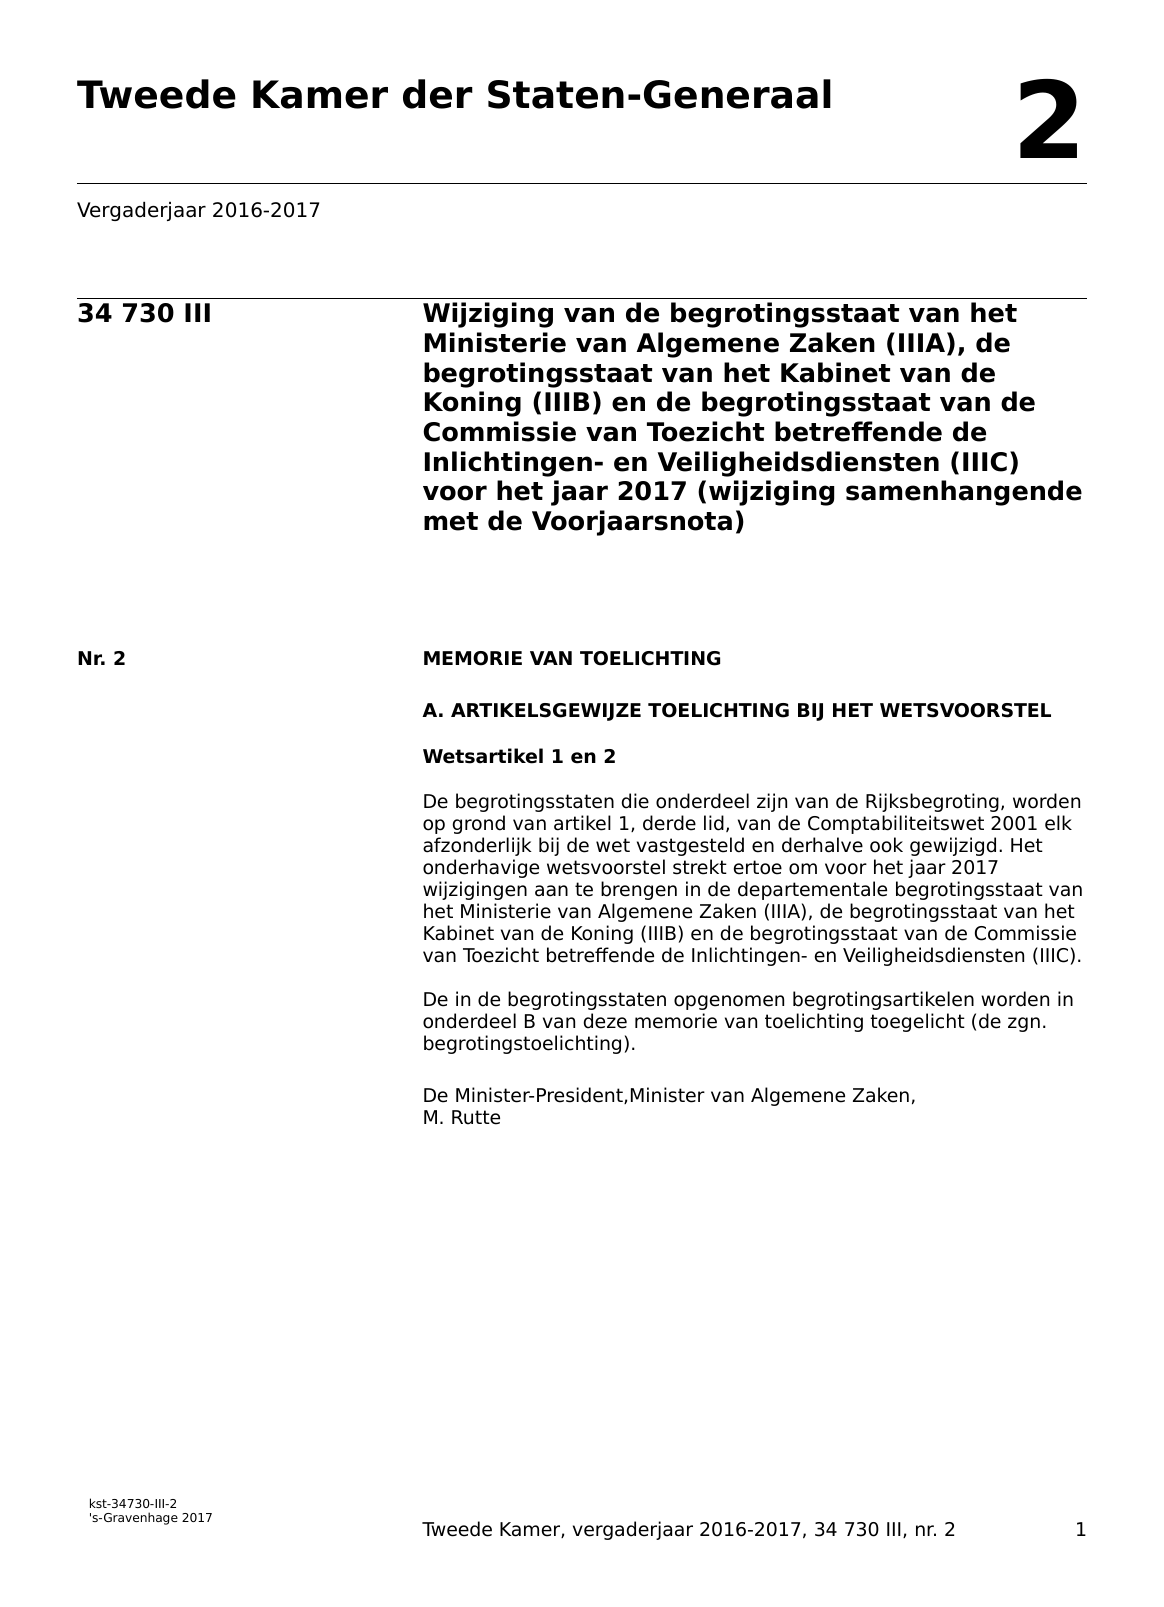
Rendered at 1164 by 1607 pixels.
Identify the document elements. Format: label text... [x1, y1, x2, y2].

subtitle A. ARTIKELSGEWIJZE TOELICHTING BIJ HET WETSVOORSTEL [422, 699, 1087, 721]
text 's-Gravenhage 2017 [88, 1511, 323, 1525]
table_cell Vergaderjaar 2016-2017 [77, 184, 1087, 298]
table_header 2 [886, 59, 1087, 183]
subtitle Wetsartikel 1 en 2 [422, 746, 1087, 768]
table_header Tweede Kamer der Staten-Generaal [77, 59, 886, 183]
text De in de begrotingsstaten opgenomen begrotingsartikelen worden in onderdeel B van deze memorie van toelichting toegelicht (de zgn. begrotingstoelichting). [422, 989, 1087, 1054]
text kst-34730-III-2 [88, 1497, 323, 1511]
text De Minister-President,Minister van Algemene Zaken, M. Rutte [422, 1084, 1087, 1128]
subtitle 34 730 III Wijziging van de begrotingsstaat van het Ministerie van Algemene Zaken (IIIA), de begrotingsstaat van het Kabinet van de Koning (IIIB) en de begrotingsstaat van de Commissie van Toezicht betreffende de Inlichtingen- en Veiligheidsdiensten (IIIC) voor het jaar 2017 (wijziging samenhangende met de Voorjaarsnota) [77, 299, 1087, 536]
subtitle Nr. 2 MEMORIE VAN TOELICHTING [77, 647, 1087, 669]
text De begrotingsstaten die onderdeel zijn van de Rijksbegroting, worden op grond van artikel 1, derde lid, van de Comptabiliteitswet 2001 elk afzonderlijk bij de wet vastgesteld en derhalve ook gewijzigd. Het onderhavige wetsvoorstel strekt ertoe om voor het jaar 2017 wijzigingen aan te brengen in de departementale begrotingsstaat van het Ministerie van Algemene Zaken (IIIA), de begrotingsstaat van het Kabinet van de Koning (IIIB) en de begrotingsstaat van de Commissie van Toezicht betreffende de Inlichtingen- en Veiligheidsdiensten (IIIC). [422, 791, 1087, 966]
